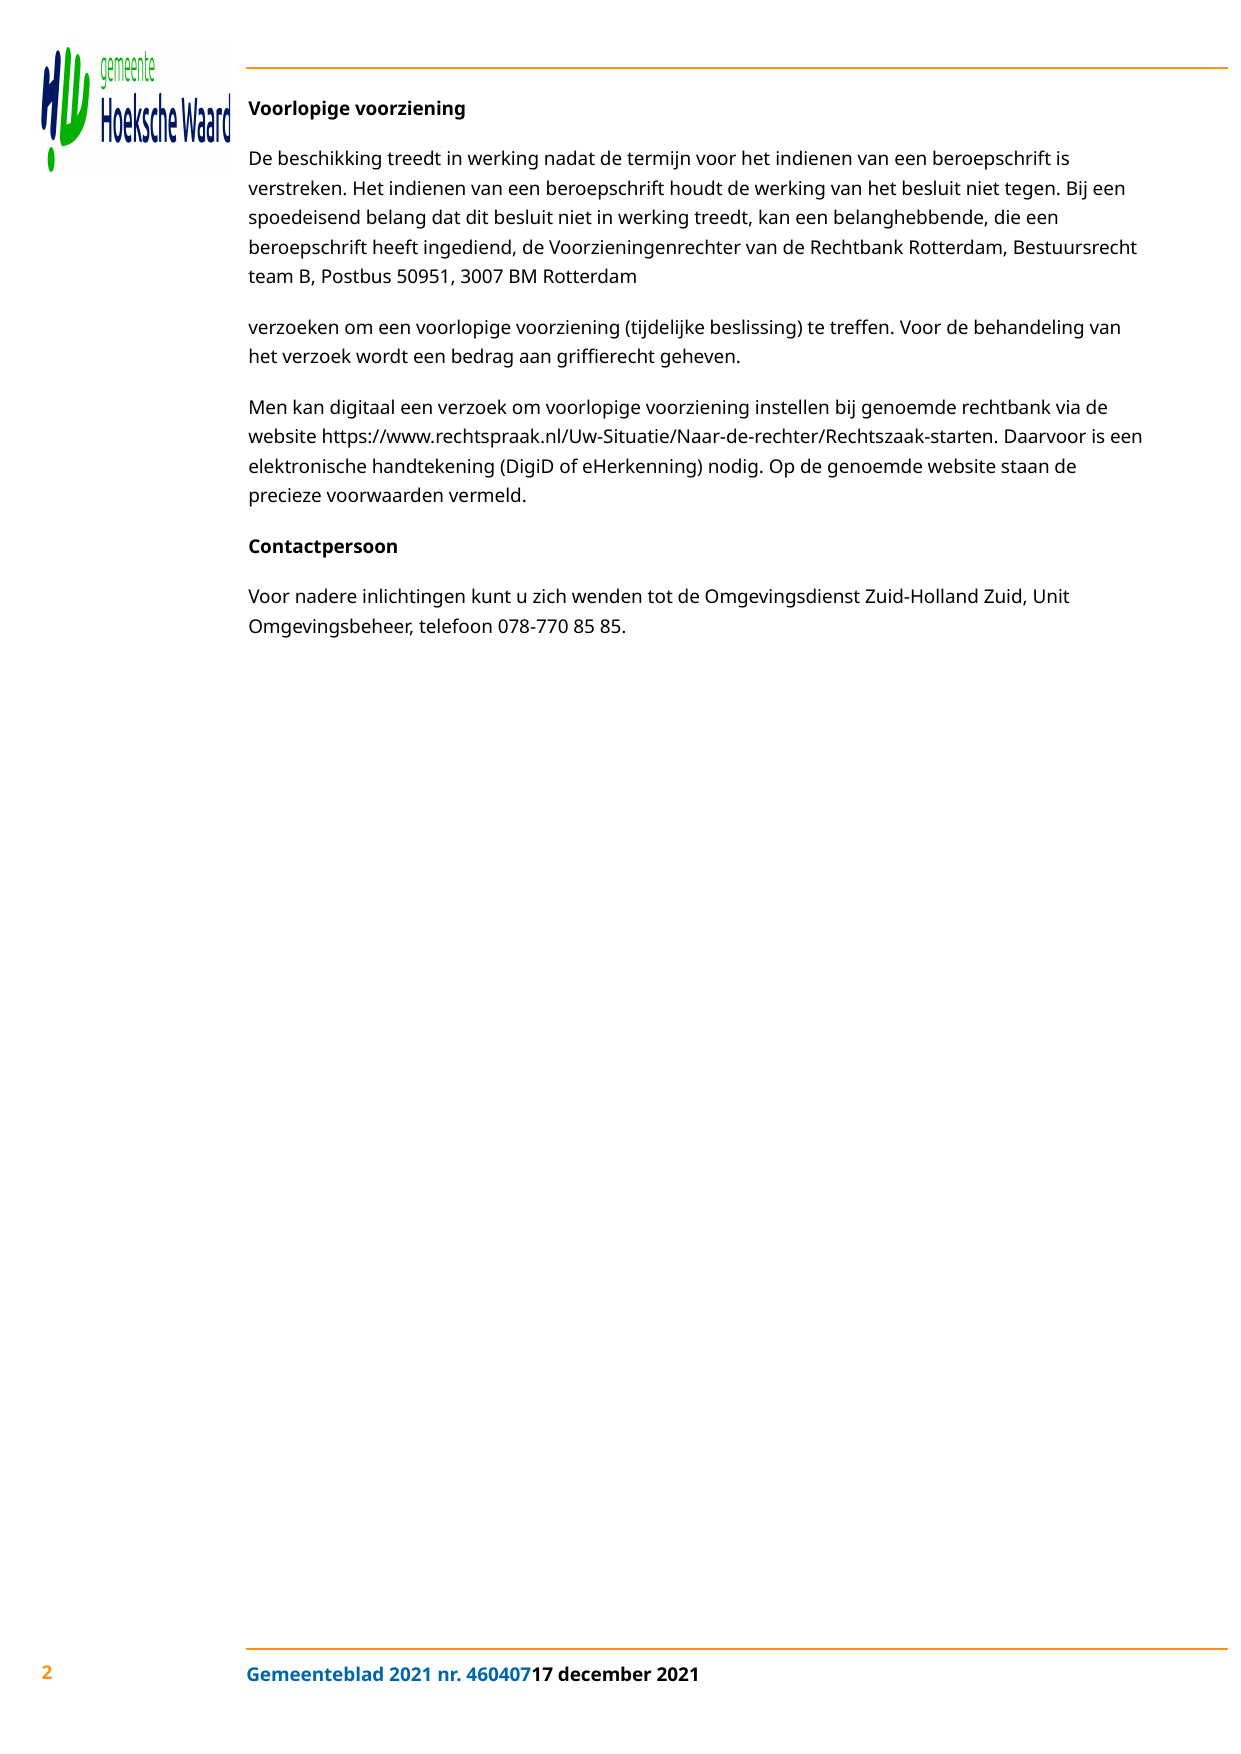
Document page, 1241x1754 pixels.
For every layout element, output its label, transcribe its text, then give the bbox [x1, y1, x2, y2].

text Contactpersoon [248, 533, 1152, 559]
text verzoeken om een voorlopige voorziening (tijdelijke beslissing) te treffen. Voor de behandeling van het verzoek wordt een bedrag aan griffierecht geheven. [248, 314, 1152, 369]
text Voor nadere inlichtingen kunt u zich wenden tot de Omgevingsdienst Zuid-Holland Zuid, Unit Omgevingsbeheer, telefoon 078-770 85 85. [248, 583, 1152, 639]
text Men kan digitaal een verzoek om voorlopige voorziening instellen bij genoemde rechtbank via de website https://www.rechtspraak.nl/Uw-Situatie/Naar-de-rechter/Rechtszaak-starten. Daarvoor is een elektronische handtekening (DigiD of eHerkenning) nodig. Op de genoemde website staan de precieze voorwaarden vermeld. [248, 394, 1152, 508]
picture [41, 47, 231, 172]
text De beschikking treedt in werking nadat de termijn voor het indienen van een beroepschrift is verstreken. Het indienen van een beroepschrift houdt de werking van het besluit niet tegen. Bij een spoedeisend belang dat dit besluit niet in werking treedt, kan een belanghebbende, die een beroepschrift heeft ingediend, de Voorzieningenrechter van de Rechtbank Rotterdam, Bestuursrecht team B, Postbus 50951, 3007 BM Rotterdam [248, 145, 1152, 289]
text Voorlopige voorziening [248, 95, 1152, 121]
